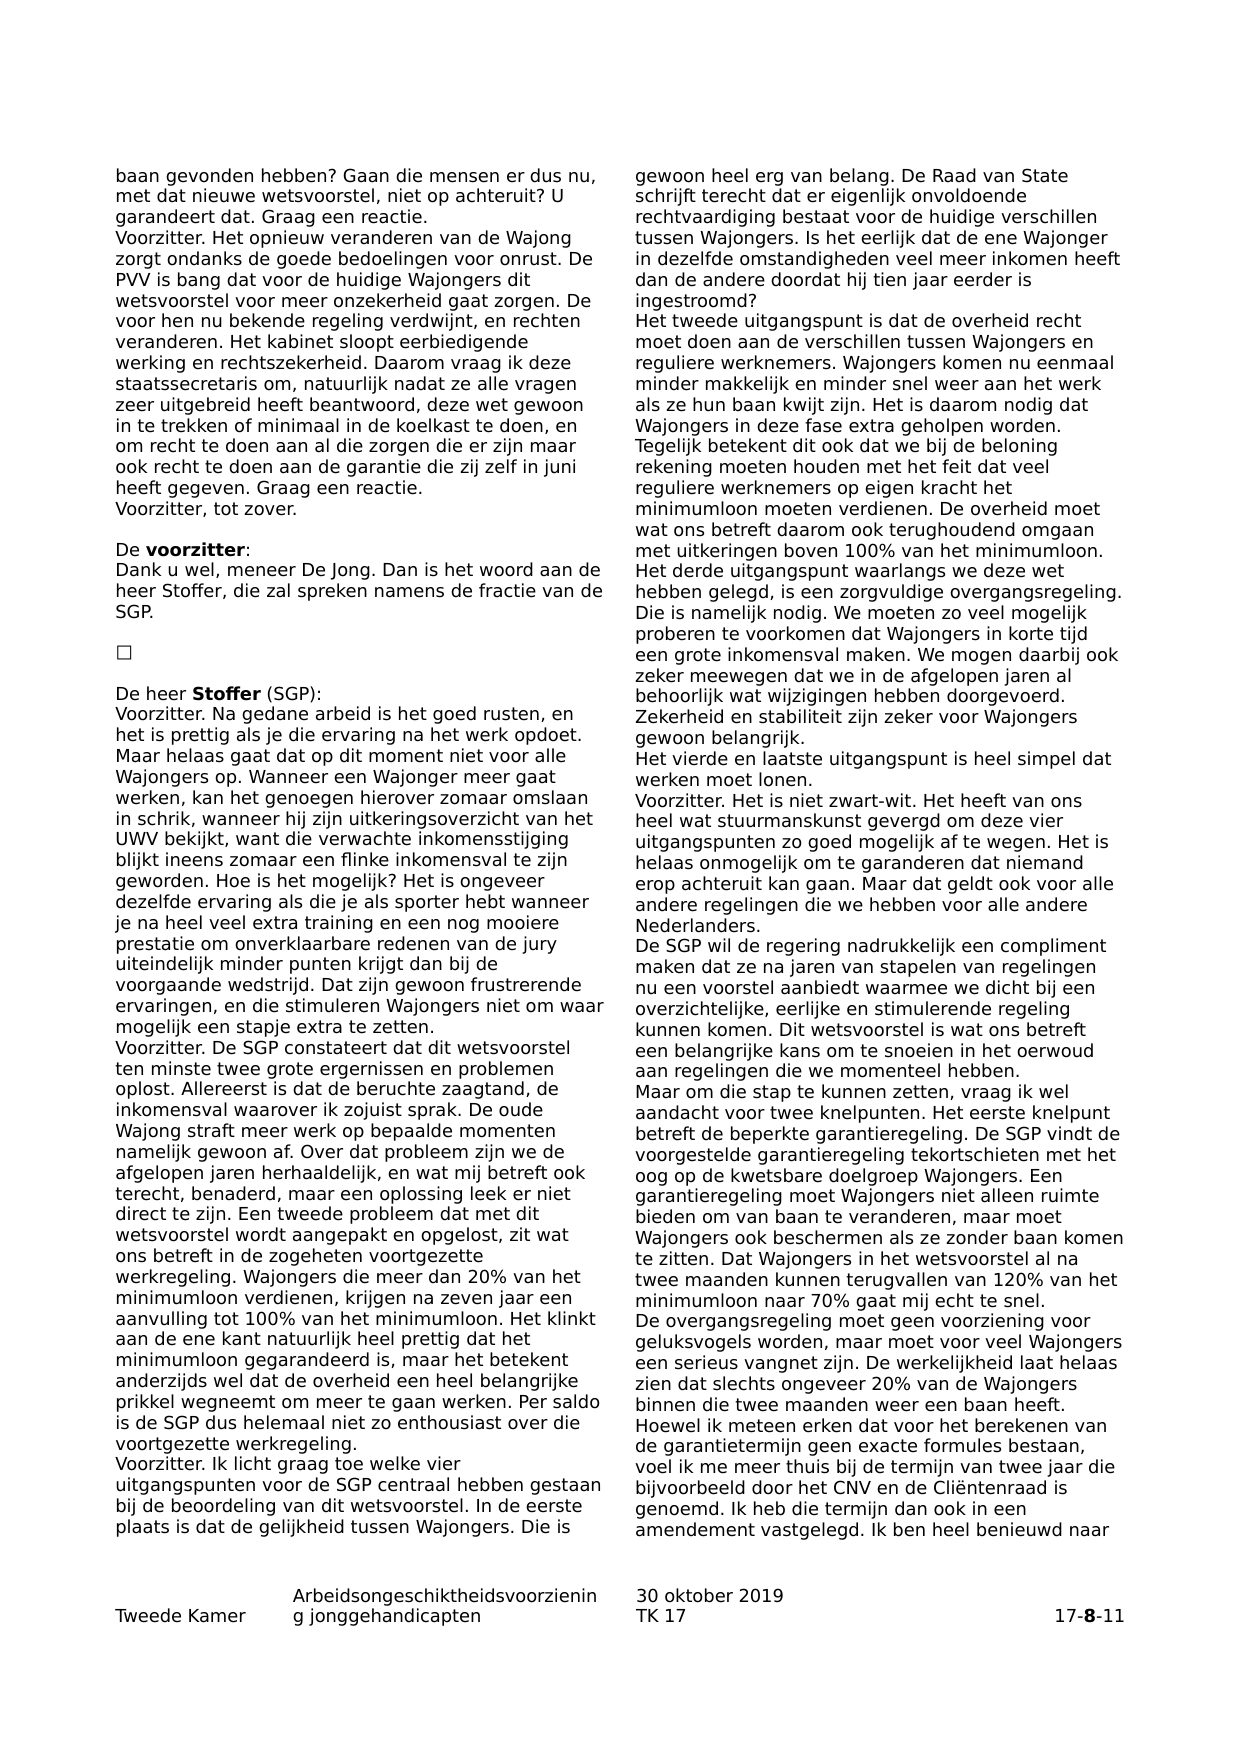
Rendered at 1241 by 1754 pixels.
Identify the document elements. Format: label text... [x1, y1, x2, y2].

text Het derde uitgangspunt waarlangs we deze wet hebben gelegd, is een zorgvuldige overgangsregeling. Die is namelijk nodig. We moeten zo veel mogelijk proberen te voorkomen dat Wajongers in korte tijd een grote inkomensval maken. We mogen daarbij ook zeker meewegen dat we in de afgelopen jaren al behoorlijk wat wijzigingen hebben doorgevoerd. Zekerheid en stabiliteit zijn zeker voor Wajongers gewoon belangrijk. [635, 561, 1125, 749]
text baan gevonden hebben? Gaan die mensen er dus nu, met dat nieuwe wetsvoorstel, niet op achteruit? U garandeert dat. Graag een reactie. [115, 165, 605, 228]
text Voorzitter. Het is niet zwart-wit. Het heeft van ons heel wat stuurmanskunst gevergd om deze vier uitgangspunten zo goed mogelijk af te wegen. Het is helaas onmogelijk om te garanderen dat niemand erop achteruit kan gaan. Maar dat geldt ook voor alle andere regelingen die we hebben voor alle andere Nederlanders. [635, 790, 1125, 936]
text ⬜ [115, 643, 605, 663]
text De heer Stoffer (SGP): [115, 683, 605, 704]
text Het vierde en laatste uitgangspunt is heel simpel dat werken moet lonen. [635, 749, 1125, 790]
text Voorzitter. De SGP constateert dat dit wetsvoorstel ten minste twee grote ergernissen en problemen oplost. Allereerst is dat de beruchte zaagtand, de inkomensval waarover ik zojuist sprak. De oude Wajong straft meer werk op bepaalde momenten namelijk gewoon af. Over dat probleem zijn we de afgelopen jaren herhaaldelijk, en wat mij betreft ook terecht, benaderd, maar een oplossing leek er niet direct te zijn. Een tweede probleem dat met dit wetsvoorstel wordt aangepakt en opgelost, zit wat ons betreft in de zogeheten voortgezette werkregeling. Wajongers die meer dan 20% van het minimumloon verdienen, krijgen na zeven jaar een aanvulling tot 100% van het minimumloon. Het klinkt aan de ene kant natuurlijk heel prettig dat het minimumloon gegarandeerd is, maar het betekent anderzijds wel dat de overheid een heel belangrijke prikkel wegneemt om meer te gaan werken. Per saldo is de SGP dus helemaal niet zo enthousiast over die voortgezette werkregeling. [115, 1037, 605, 1454]
text Voorzitter. Ik licht graag toe welke vier uitgangspunten voor de SGP centraal hebben gestaan bij de beoordeling van dit wetsvoorstel. In de eerste plaats is dat de gelijkheid tussen Wajongers. Die is [115, 1454, 605, 1537]
text Dank u wel, meneer De Jong. Dan is het woord aan de heer Stoffer, die zal spreken namens de fractie van de SGP. [115, 560, 605, 623]
text Voorzitter. Het opnieuw veranderen van de Wajong zorgt ondanks de goede bedoelingen voor onrust. De PVV is bang dat voor de huidige Wajongers dit wetsvoorstel voor meer onzekerheid gaat zorgen. De voor hen nu bekende regeling verdwijnt, en rechten veranderen. Het kabinet sloopt eerbiedigende werking en rechtszekerheid. Daarom vraag ik deze staatssecretaris om, natuurlijk nadat ze alle vragen zeer uitgebreid heeft beantwoord, deze wet gewoon in te trekken of minimaal in de koelkast te doen, en om recht te doen aan al die zorgen die er zijn maar ook recht te doen aan de garantie die zij zelf in juni heeft gegeven. Graag een reactie. [115, 228, 605, 499]
text gewoon heel erg van belang. De Raad van State schrijft terecht dat er eigenlijk onvoldoende rechtvaardiging bestaat voor de huidige verschillen tussen Wajongers. Is het eerlijk dat de ene Wajonger in dezelfde omstandigheden veel meer inkomen heeft dan de andere doordat hij tien jaar eerder is ingestroomd? [635, 165, 1125, 311]
text Maar om die stap te kunnen zetten, vraag ik wel aandacht voor twee knelpunten. Het eerste knelpunt betreft de beperkte garantieregeling. De SGP vindt de voorgestelde garantieregeling tekortschieten met het oog op de kwetsbare doelgroep Wajongers. Een garantieregeling moet Wajongers niet alleen ruimte bieden om van baan te veranderen, maar moet Wajongers ook beschermen als ze zonder baan komen te zitten. Dat Wajongers in het wetsvoorstel al na twee maanden kunnen terugvallen van 120% van het minimumloon naar 70% gaat mij echt te snel. [635, 1082, 1125, 1311]
text Voorzitter, tot zover. [115, 499, 605, 519]
text Het tweede uitgangspunt is dat de overheid recht moet doen aan de verschillen tussen Wajongers en reguliere werknemers. Wajongers komen nu eenmaal minder makkelijk en minder snel weer aan het werk als ze hun baan kwijt zijn. Het is daarom nodig dat Wajongers in deze fase extra geholpen worden. Tegelijk betekent dit ook dat we bij de beloning rekening moeten houden met het feit dat veel reguliere werknemers op eigen kracht het minimumloon moeten verdienen. De overheid moet wat ons betreft daarom ook terughoudend omgaan met uitkeringen boven 100% van het minimumloon. [635, 311, 1125, 561]
text De overgangsregeling moet geen voorziening voor geluksvogels worden, maar moet voor veel Wajongers een serieus vangnet zijn. De werkelijkheid laat helaas zien dat slechts ongeveer 20% van de Wajongers binnen die twee maanden weer een baan heeft. Hoewel ik meteen erken dat voor het berekenen van de garantietermijn geen exacte formules bestaan, voel ik me meer thuis bij de termijn van twee jaar die bijvoorbeeld door het CNV en de Cliëntenraad is genoemd. Ik heb die termijn dan ook in een amendement vastgelegd. Ik ben heel benieuwd naar [635, 1311, 1125, 1540]
text De SGP wil de regering nadrukkelijk een compliment maken dat ze na jaren van stapelen van regelingen nu een voorstel aanbiedt waarmee we dicht bij een overzichtelijke, eerlijke en stimulerende regeling kunnen komen. Dit wetsvoorstel is wat ons betreft een belangrijke kans om te snoeien in het oerwoud aan regelingen die we momenteel hebben. [635, 936, 1125, 1082]
text Voorzitter. Na gedane arbeid is het goed rusten, en het is prettig als je die ervaring na het werk opdoet. Maar helaas gaat dat op dit moment niet voor alle Wajongers op. Wanneer een Wajonger meer gaat werken, kan het genoegen hierover zomaar omslaan in schrik, wanneer hij zijn uitkeringsoverzicht van het UWV bekijkt, want die verwachte inkomensstijging blijkt ineens zomaar een flinke inkomensval te zijn geworden. Hoe is het mogelijk? Het is ongeveer dezelfde ervaring als die je als sporter hebt wanneer je na heel veel extra training en een nog mooiere prestatie om onverklaarbare redenen van de jury uiteindelijk minder punten krijgt dan bij de voorgaande wedstrijd. Dat zijn gewoon frustrerende ervaringen, en die stimuleren Wajongers niet om waar mogelijk een stapje extra te zetten. [115, 704, 605, 1037]
text De voorzitter: [115, 539, 605, 560]
